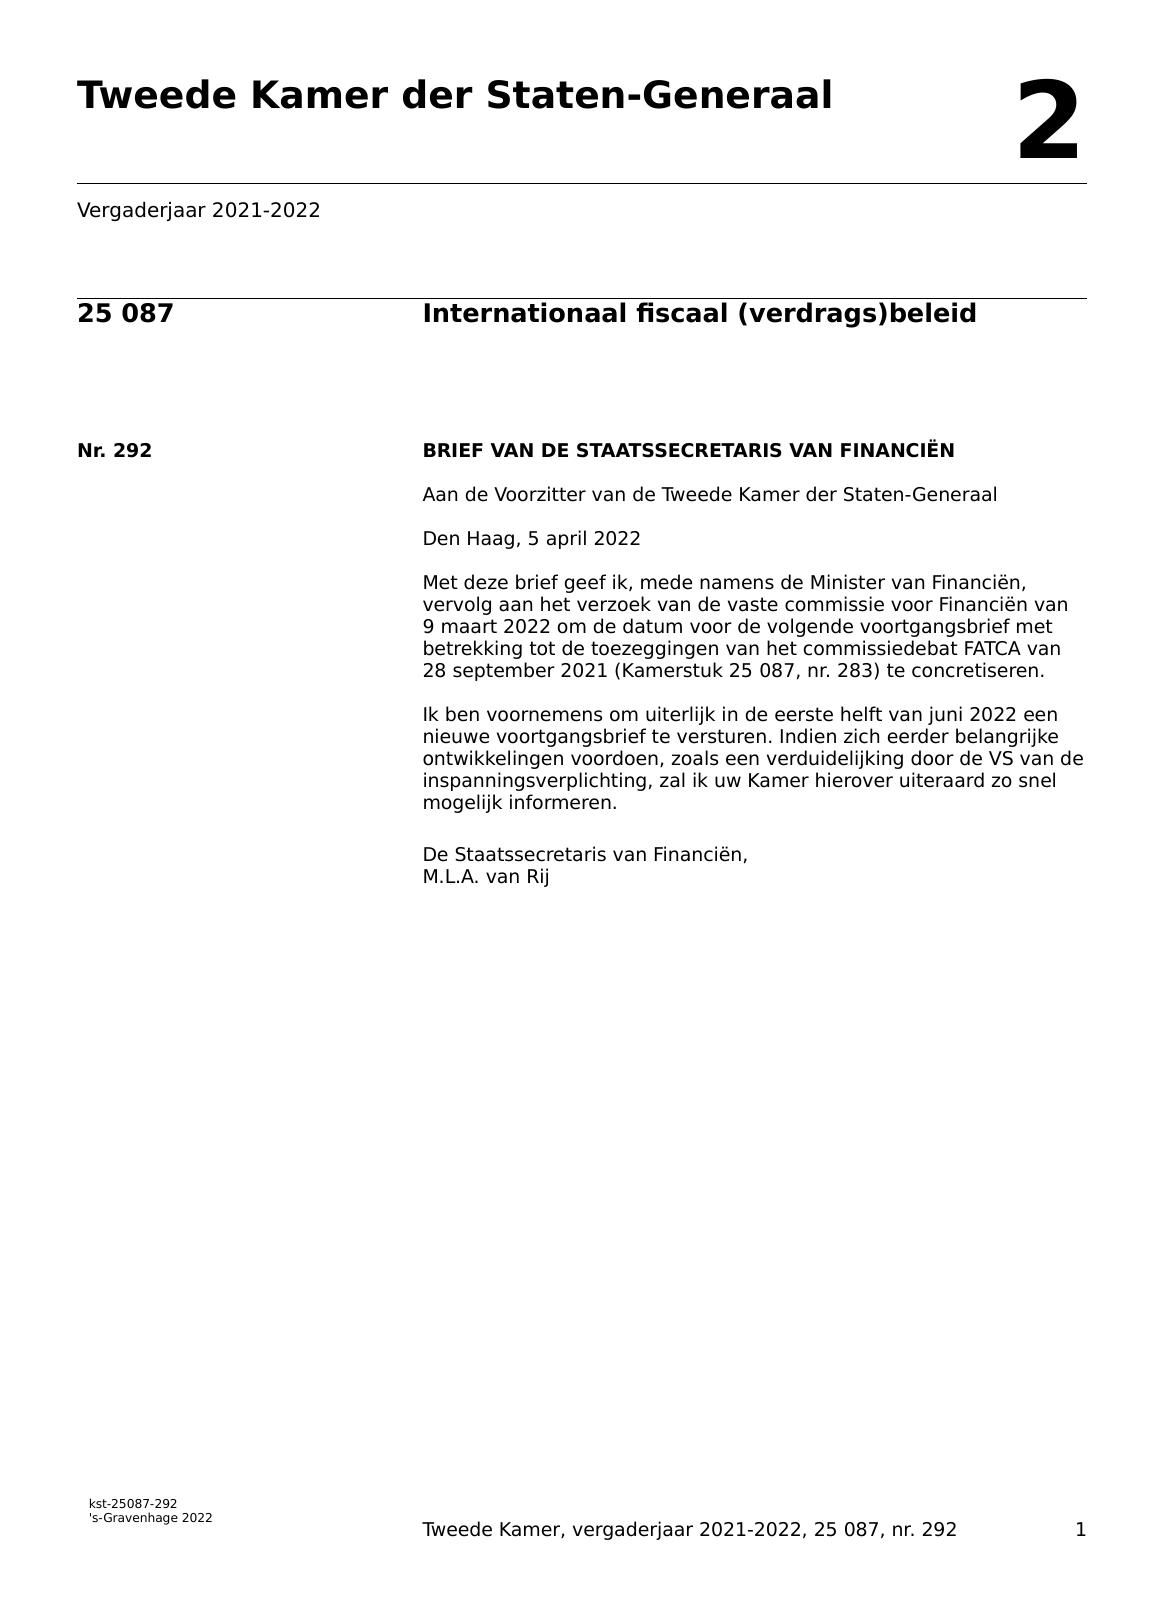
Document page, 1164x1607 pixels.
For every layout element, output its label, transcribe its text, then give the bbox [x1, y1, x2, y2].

text 's-Gravenhage 2022 [88, 1511, 323, 1525]
subtitle Nr. 292 BRIEF VAN DE STAATSSECRETARIS VAN FINANCIËN [77, 440, 1087, 462]
text Ik ben voornemens om uiterlijk in de eerste helft van juni 2022 een nieuwe voortgangsbrief te versturen. Indien zich eerder belangrijke ontwikkelingen voordoen, zoals een verduidelijking door de VS van de inspanningsverplichting, zal ik uw Kamer hierover uiteraard zo snel mogelijk informeren. [422, 704, 1087, 814]
text kst-25087-292 [88, 1497, 323, 1511]
text De Staatssecretaris van Financiën, M.L.A. van Rij [422, 844, 1087, 888]
table_header 2 [886, 59, 1087, 183]
text Den Haag, 5 april 2022 [422, 528, 1087, 550]
text Aan de Voorzitter van de Tweede Kamer der Staten-Generaal [422, 484, 1087, 506]
table_header Tweede Kamer der Staten-Generaal [77, 59, 886, 183]
subtitle 25 087 Internationaal fiscaal (verdrags)beleid [77, 299, 1087, 329]
table_cell Vergaderjaar 2021-2022 [77, 184, 1087, 298]
text Met deze brief geef ik, mede namens de Minister van Financiën, vervolg aan het verzoek van de vaste commissie voor Financiën van 9 maart 2022 om de datum voor de volgende voortgangsbrief met betrekking tot de toezeggingen van het commissiedebat FATCA van 28 september 2021 (Kamerstuk 25 087, nr. 283) te concretiseren. [422, 572, 1087, 682]
